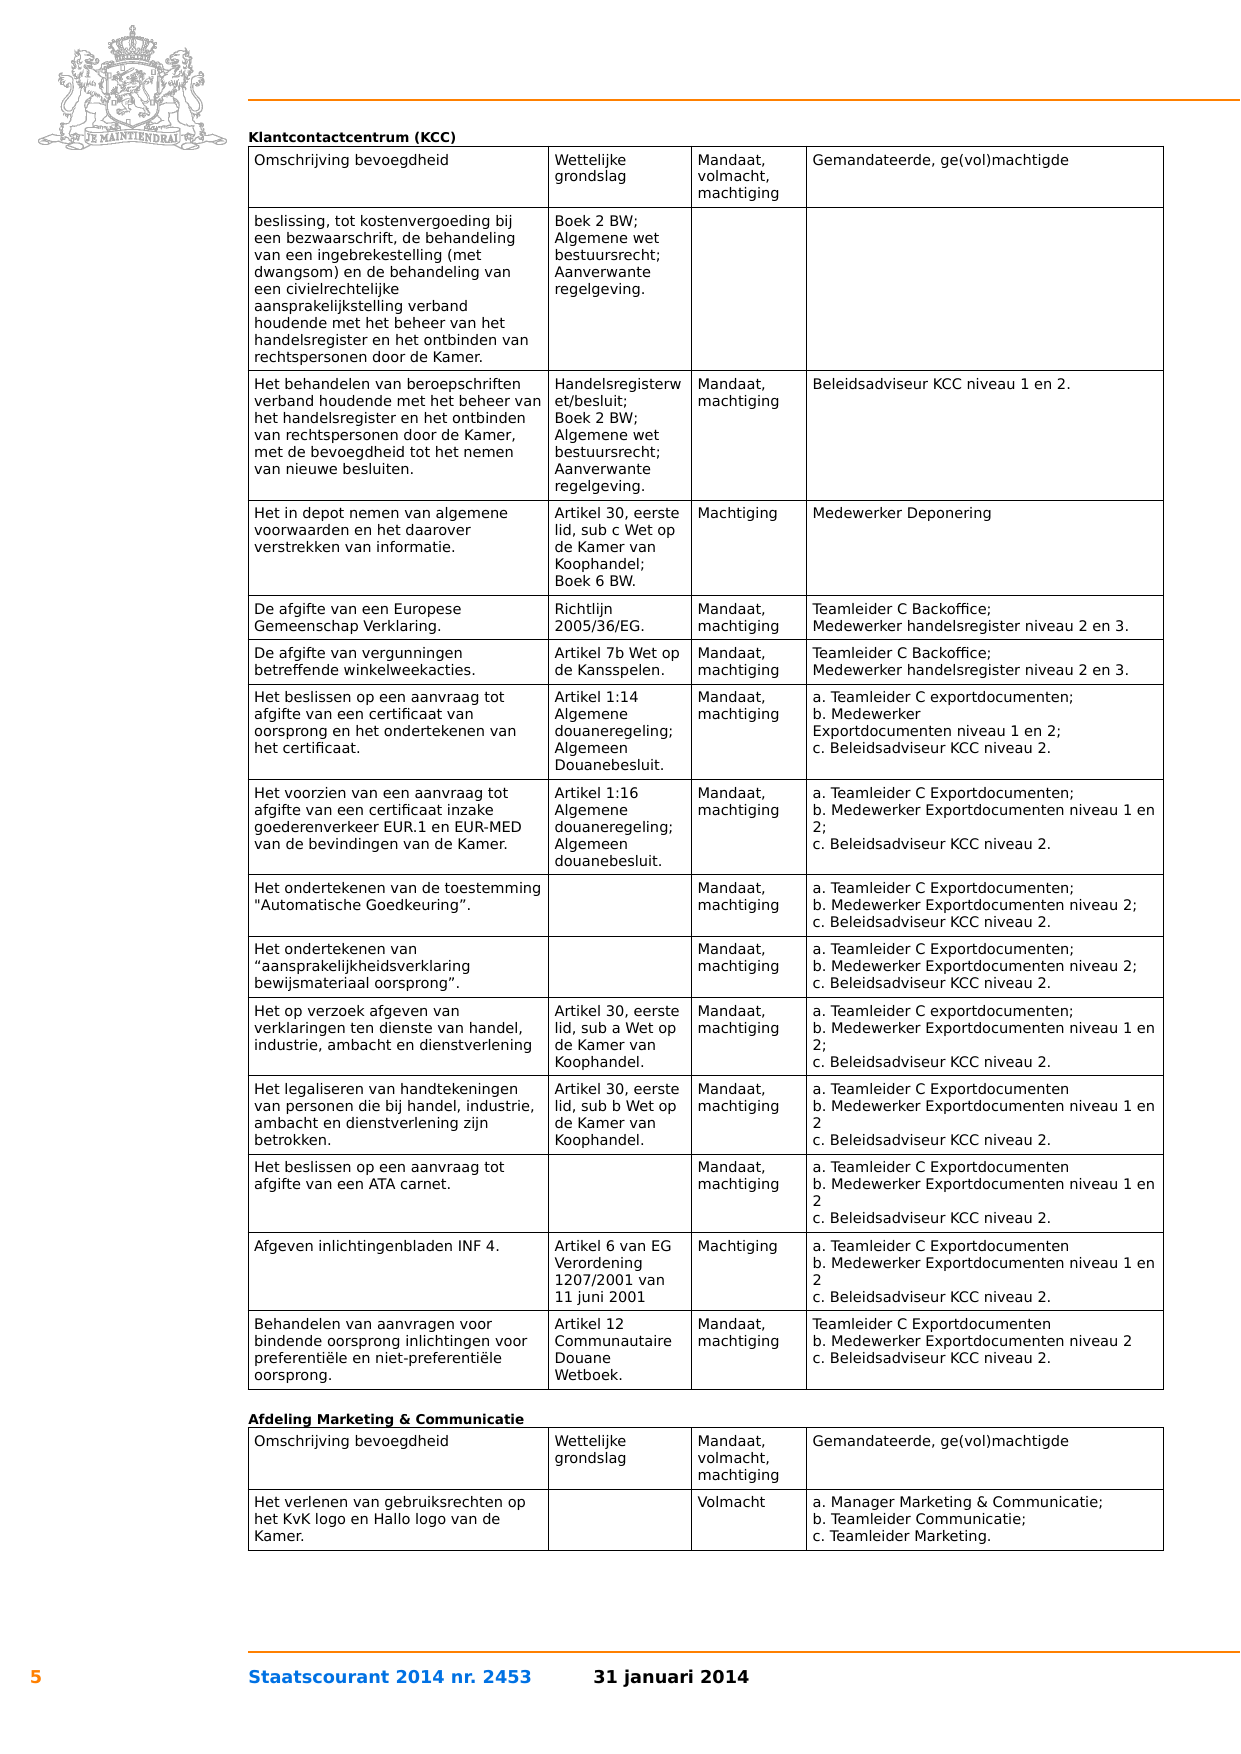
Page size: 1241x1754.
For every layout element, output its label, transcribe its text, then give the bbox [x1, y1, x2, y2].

table_cell Artikel 12 Communautaire Douane Wetboek. [549, 1311, 691, 1388]
table_cell Artikel 1:14 Algemene douaneregeling; Algemeen Douanebesluit. [549, 685, 691, 779]
table_cell Machtiging [692, 1233, 806, 1310]
table_cell a. Teamleider C exportdocumenten; b. Medewerker Exportdocumenten niveau 1 en 2; c. Beleidsadviseur KCC niveau 2. [807, 685, 1163, 779]
table_cell a. Teamleider C Exportdocumenten; b. Medewerker Exportdocumenten niveau 2; c. Beleidsadviseur KCC niveau 2. [807, 937, 1163, 997]
table_cell Mandaat, machtiging [692, 780, 806, 874]
table_cell Machtiging [692, 501, 806, 595]
table_cell Artikel 7b Wet op de Kansspelen. [549, 640, 691, 683]
table_cell Artikel 30, eerste lid, sub c Wet op de Kamer van Koophandel; Boek 6 BW. [549, 501, 691, 595]
table_cell Wettelijke grondslag [549, 147, 691, 207]
table_cell a. Teamleider C Exportdocumenten; b. Medewerker Exportdocumenten niveau 1 en 2; c. Beleidsadviseur KCC niveau 2. [807, 780, 1163, 874]
table_cell Richtlijn 2005/36/EG. [549, 596, 691, 639]
table_cell [692, 208, 806, 370]
table_cell Mandaat, machtiging [692, 1311, 806, 1388]
table_cell Medewerker Deponering [807, 501, 1163, 595]
table_cell Mandaat, machtiging [692, 371, 806, 499]
table_cell Afgeven inlichtingenbladen INF 4. [249, 1233, 548, 1310]
table_cell beslissing, tot kostenvergoeding bij een bezwaarschrift, de behandeling van een ingebrekestelling (met dwangsom) en de behandeling van een civielrechtelijke aansprakelijkstelling verband houdende met het beheer van het handelsregister en het ontbinden van rechtspersonen door de Kamer. [249, 208, 548, 370]
table_cell Mandaat, volmacht, machtiging [692, 147, 806, 207]
table_cell Het in depot nemen van algemene voorwaarden en het daarover verstrekken van informatie. [249, 501, 548, 595]
table_cell Boek 2 BW; Algemene wet bestuursrecht; Aanverwante regelgeving. [549, 208, 691, 370]
table_cell De afgifte van vergunningen betreffende winkelweekacties. [249, 640, 548, 683]
table_cell Mandaat, machtiging [692, 1155, 806, 1232]
table_cell Artikel 30, eerste lid, sub a Wet op de Kamer van Koophandel. [549, 998, 691, 1075]
table_cell Gemandateerde, ge(vol)machtigde [807, 1428, 1163, 1488]
table_cell [549, 1490, 691, 1550]
table_cell Mandaat, machtiging [692, 596, 806, 639]
table_cell a. Teamleider C Exportdocumenten b. Medewerker Exportdocumenten niveau 1 en 2 c. Beleidsadviseur KCC niveau 2. [807, 1076, 1163, 1153]
table_cell Mandaat, machtiging [692, 875, 806, 936]
table_cell Volmacht [692, 1490, 806, 1550]
table_cell Het voorzien van een aanvraag tot afgifte van een certificaat inzake goederenverkeer EUR.1 en EUR-MED van de bevindingen van de Kamer. [249, 780, 548, 874]
table_cell Omschrijving bevoegdheid [249, 1428, 548, 1488]
table_cell Omschrijving bevoegdheid [249, 147, 548, 207]
table_cell a. Teamleider C exportdocumenten; b. Medewerker Exportdocumenten niveau 1 en 2; c. Beleidsadviseur KCC niveau 2. [807, 998, 1163, 1075]
table_cell Mandaat, machtiging [692, 1076, 806, 1153]
table_cell [549, 1155, 691, 1232]
table_cell Mandaat, machtiging [692, 640, 806, 683]
table_cell [807, 208, 1163, 370]
table_cell Het behandelen van beroepschriften verband houdende met het beheer van het handelsregister en het ontbinden van rechtspersonen door de Kamer, met de bevoegdheid tot het nemen van nieuwe besluiten. [249, 371, 548, 499]
table_cell Mandaat, machtiging [692, 685, 806, 779]
table_cell Mandaat, machtiging [692, 937, 806, 997]
table_header Klantcontactcentrum (KCC) [248, 130, 1163, 146]
table_cell Beleidsadviseur KCC niveau 1 en 2. [807, 371, 1163, 499]
table_cell a. Manager Marketing & Communicatie; b. Teamleider Communicatie; c. Teamleider Marketing. [807, 1490, 1163, 1550]
table_cell Teamleider C Exportdocumenten b. Medewerker Exportdocumenten niveau 2 c. Beleidsadviseur KCC niveau 2. [807, 1311, 1163, 1388]
table_cell Wettelijke grondslag [549, 1428, 691, 1488]
picture [38, 25, 227, 150]
table_cell Mandaat, volmacht, machtiging [692, 1428, 806, 1488]
table_cell Het legaliseren van handtekeningen van personen die bij handel, industrie, ambacht en dienstverlening zijn betrokken. [249, 1076, 548, 1153]
table_cell a. Teamleider C Exportdocumenten; b. Medewerker Exportdocumenten niveau 2; c. Beleidsadviseur KCC niveau 2. [807, 875, 1163, 936]
table_cell Artikel 1:16 Algemene douaneregeling; Algemeen douanebesluit. [549, 780, 691, 874]
table_cell Gemandateerde, ge(vol)machtigde [807, 147, 1163, 207]
table_cell Het op verzoek afgeven van verklaringen ten dienste van handel, industrie, ambacht en dienstverlening [249, 998, 548, 1075]
table_cell Artikel 30, eerste lid, sub b Wet op de Kamer van Koophandel. [549, 1076, 691, 1153]
table_header Afdeling Marketing & Communicatie [248, 1411, 1163, 1427]
table_cell [549, 875, 691, 936]
table_cell De afgifte van een Europese Gemeenschap Verklaring. [249, 596, 548, 639]
table_cell Teamleider C Backoffice; Medewerker handelsregister niveau 2 en 3. [807, 596, 1163, 639]
table_cell a. Teamleider C Exportdocumenten b. Medewerker Exportdocumenten niveau 1 en 2 c. Beleidsadviseur KCC niveau 2. [807, 1233, 1163, 1310]
table_cell Teamleider C Backoffice; Medewerker handelsregister niveau 2 en 3. [807, 640, 1163, 683]
table_cell a. Teamleider C Exportdocumenten b. Medewerker Exportdocumenten niveau 1 en 2 c. Beleidsadviseur KCC niveau 2. [807, 1155, 1163, 1232]
table_cell Het ondertekenen van de toestemming "Automatische Goedkeuring”. [249, 875, 548, 936]
table_cell Behandelen van aanvragen voor bindende oorsprong inlichtingen voor preferentiële en niet-preferentiële oorsprong. [249, 1311, 548, 1388]
table_cell Het beslissen op een aanvraag tot afgifte van een certificaat van oorsprong en het ondertekenen van het certificaat. [249, 685, 548, 779]
table_cell Het verlenen van gebruiksrechten op het KvK logo en Hallo logo van de Kamer. [249, 1490, 548, 1550]
table_cell [549, 937, 691, 997]
table_cell Handelsregisterwet/besluit; Boek 2 BW; Algemene wet bestuursrecht; Aanverwante regelgeving. [549, 371, 691, 499]
table_cell Mandaat, machtiging [692, 998, 806, 1075]
table_cell Artikel 6 van EG Verordening 1207/2001 van 11 juni 2001 [549, 1233, 691, 1310]
table_cell Het ondertekenen van “aansprakelijkheidsverklaring bewijsmateriaal oorsprong”. [249, 937, 548, 997]
table_cell Het beslissen op een aanvraag tot afgifte van een ATA carnet. [249, 1155, 548, 1232]
